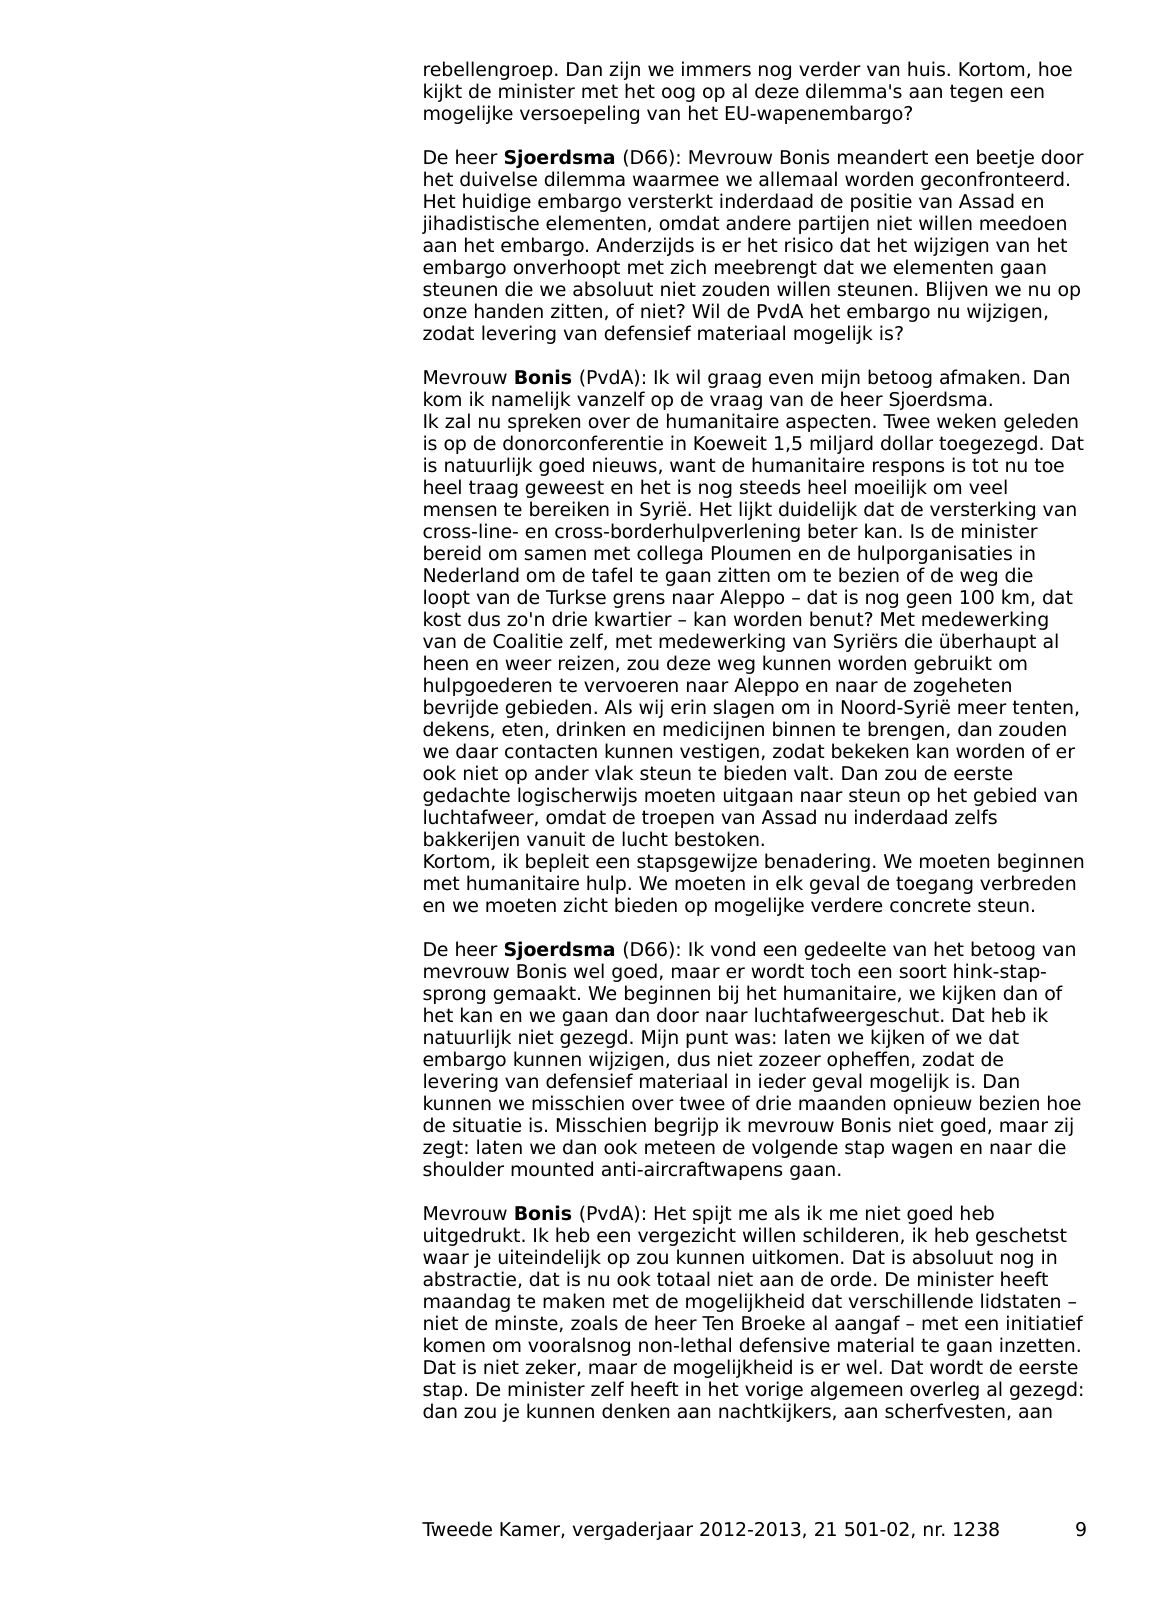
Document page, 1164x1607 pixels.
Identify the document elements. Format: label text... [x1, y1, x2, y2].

text De heer Sjoerdsma (D66): Ik vond een gedeelte van het betoog van mevrouw Bonis wel goed, maar er wordt toch een soort hink-stap-sprong gemaakt. We beginnen bij het humanitaire, we kijken dan of het kan en we gaan dan door naar luchtafweergeschut. Dat heb ik natuurlijk niet gezegd. Mijn punt was: laten we kijken of we dat embargo kunnen wijzigen, dus niet zozeer opheffen, zodat de levering van defensief materiaal in ieder geval mogelijk is. Dan kunnen we misschien over twee of drie maanden opnieuw bezien hoe de situatie is. Misschien begrijp ik mevrouw Bonis niet goed, maar zij zegt: laten we dan ook meteen de volgende stap wagen en naar die shoulder mounted anti-aircraftwapens gaan. [422, 939, 1087, 1181]
text rebellengroep. Dan zijn we immers nog verder van huis. Kortom, hoe kijkt de minister met het oog op al deze dilemma's aan tegen een mogelijke versoepeling van het EU-wapenembargo? [422, 59, 1087, 125]
text Mevrouw Bonis (PvdA): Het spijt me als ik me niet goed heb uitgedrukt. Ik heb een vergezicht willen schilderen, ik heb geschetst waar je uiteindelijk op zou kunnen uitkomen. Dat is absoluut nog in abstractie, dat is nu ook totaal niet aan de orde. De minister heeft maandag te maken met de mogelijkheid dat verschillende lidstaten – niet de minste, zoals de heer Ten Broeke al aangaf – met een initiatief komen om vooralsnog non-lethal defensive material te gaan inzetten. Dat is niet zeker, maar de mogelijkheid is er wel. Dat wordt de eerste stap. De minister zelf heeft in het vorige algemeen overleg al gezegd: dan zou je kunnen denken aan nachtkijkers, aan scherfvesten, aan [422, 1203, 1087, 1423]
text Ik zal nu spreken over de humanitaire aspecten. Twee weken geleden is op de donorconferentie in Koeweit 1,5 miljard dollar toegezegd. Dat is natuurlijk goed nieuws, want de humanitaire respons is tot nu toe heel traag geweest en het is nog steeds heel moeilijk om veel mensen te bereiken in Syrië. Het lijkt duidelijk dat de versterking van cross-line- en cross-borderhulpverlening beter kan. Is de minister bereid om samen met collega Ploumen en de hulporganisaties in Nederland om de tafel te gaan zitten om te bezien of de weg die loopt van de Turkse grens naar Aleppo – dat is nog geen 100 km, dat kost dus zo'n drie kwartier – kan worden benut? Met medewerking van de Coalitie zelf, met medewerking van Syriërs die überhaupt al heen en weer reizen, zou deze weg kunnen worden gebruikt om hulpgoederen te vervoeren naar Aleppo en naar de zogeheten bevrijde gebieden. Als wij erin slagen om in Noord-Syrië meer tenten, dekens, eten, drinken en medicijnen binnen te brengen, dan zouden we daar contacten kunnen vestigen, zodat bekeken kan worden of er ook niet op ander vlak steun te bieden valt. Dan zou de eerste gedachte logischerwijs moeten uitgaan naar steun op het gebied van luchtafweer, omdat de troepen van Assad nu inderdaad zelfs bakkerijen vanuit de lucht bestoken. [422, 411, 1087, 851]
text Mevrouw Bonis (PvdA): Ik wil graag even mijn betoog afmaken. Dan kom ik namelijk vanzelf op de vraag van de heer Sjoerdsma. [422, 367, 1087, 411]
text De heer Sjoerdsma (D66): Mevrouw Bonis meandert een beetje door het duivelse dilemma waarmee we allemaal worden geconfronteerd. Het huidige embargo versterkt inderdaad de positie van Assad en jihadistische elementen, omdat andere partijen niet willen meedoen aan het embargo. Anderzijds is er het risico dat het wijzigen van het embargo onverhoopt met zich meebrengt dat we elementen gaan steunen die we absoluut niet zouden willen steunen. Blijven we nu op onze handen zitten, of niet? Wil de PvdA het embargo nu wijzigen, zodat levering van defensief materiaal mogelijk is? [422, 147, 1087, 345]
text Kortom, ik bepleit een stapsgewijze benadering. We moeten beginnen met humanitaire hulp. We moeten in elk geval de toegang verbreden en we moeten zicht bieden op mogelijke verdere concrete steun. [422, 851, 1087, 917]
